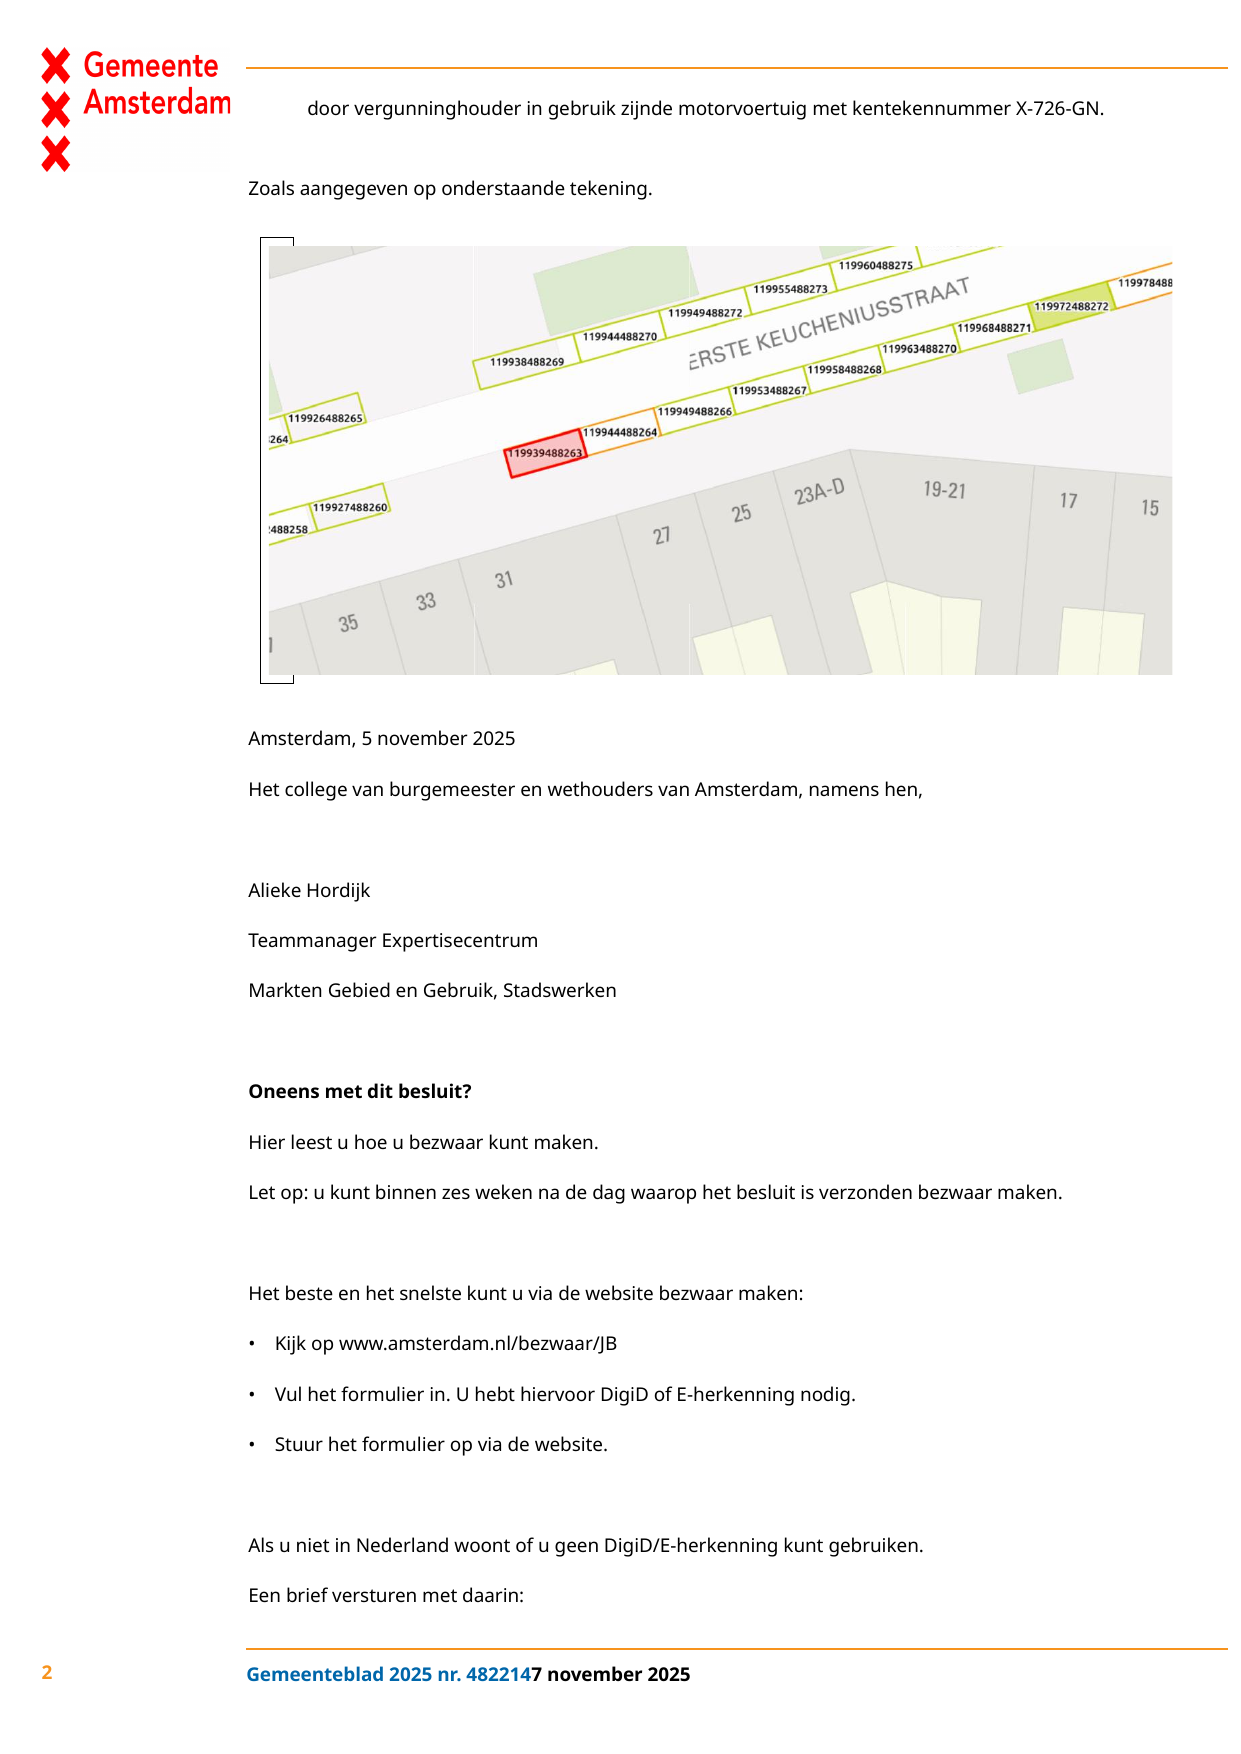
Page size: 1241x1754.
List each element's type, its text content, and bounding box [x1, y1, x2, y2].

text Oneens met dit besluit? [248, 1078, 1152, 1104]
text • Vul het formulier in. U hebt hiervoor DigiD of E-herkenning nodig. [248, 1381, 1152, 1407]
picture [268, 246, 1173, 675]
text • Stuur het formulier op via de website. [248, 1431, 1152, 1457]
text • Kijk op www.amsterdam.nl/bezwaar/JB [248, 1331, 1152, 1356]
text Het beste en het snelste kunt u via de website bezwaar maken: [248, 1280, 1152, 1306]
text Als u niet in Nederland woont of u geen DigiD/E-herkenning kunt gebruiken. [248, 1532, 1152, 1558]
text Markten Gebied en Gebruik, Stadswerken [248, 978, 1152, 1003]
text Het college van burgemeester en wethouders van Amsterdam, namens hen, [248, 776, 1152, 802]
text Teammanager Expertisecentrum [248, 927, 1152, 953]
text Hier leest u hoe u bezwaar kunt maken. [248, 1129, 1152, 1155]
text Een brief versturen met daarin: [248, 1583, 1152, 1608]
list door vergunninghouder in gebruik zijnde motorvoertuig met kentekennummer X-726-GN. [248, 95, 1152, 121]
text Let op: u kunt binnen zes weken na de dag waarop het besluit is verzonden bezwaar maken. [248, 1179, 1152, 1205]
text Alieke Hordijk [248, 877, 1152, 903]
picture [41, 47, 231, 172]
text Amsterdam, 5 november 2025 [248, 726, 1152, 751]
text Zoals aangegeven op onderstaande tekening. [248, 175, 1152, 201]
